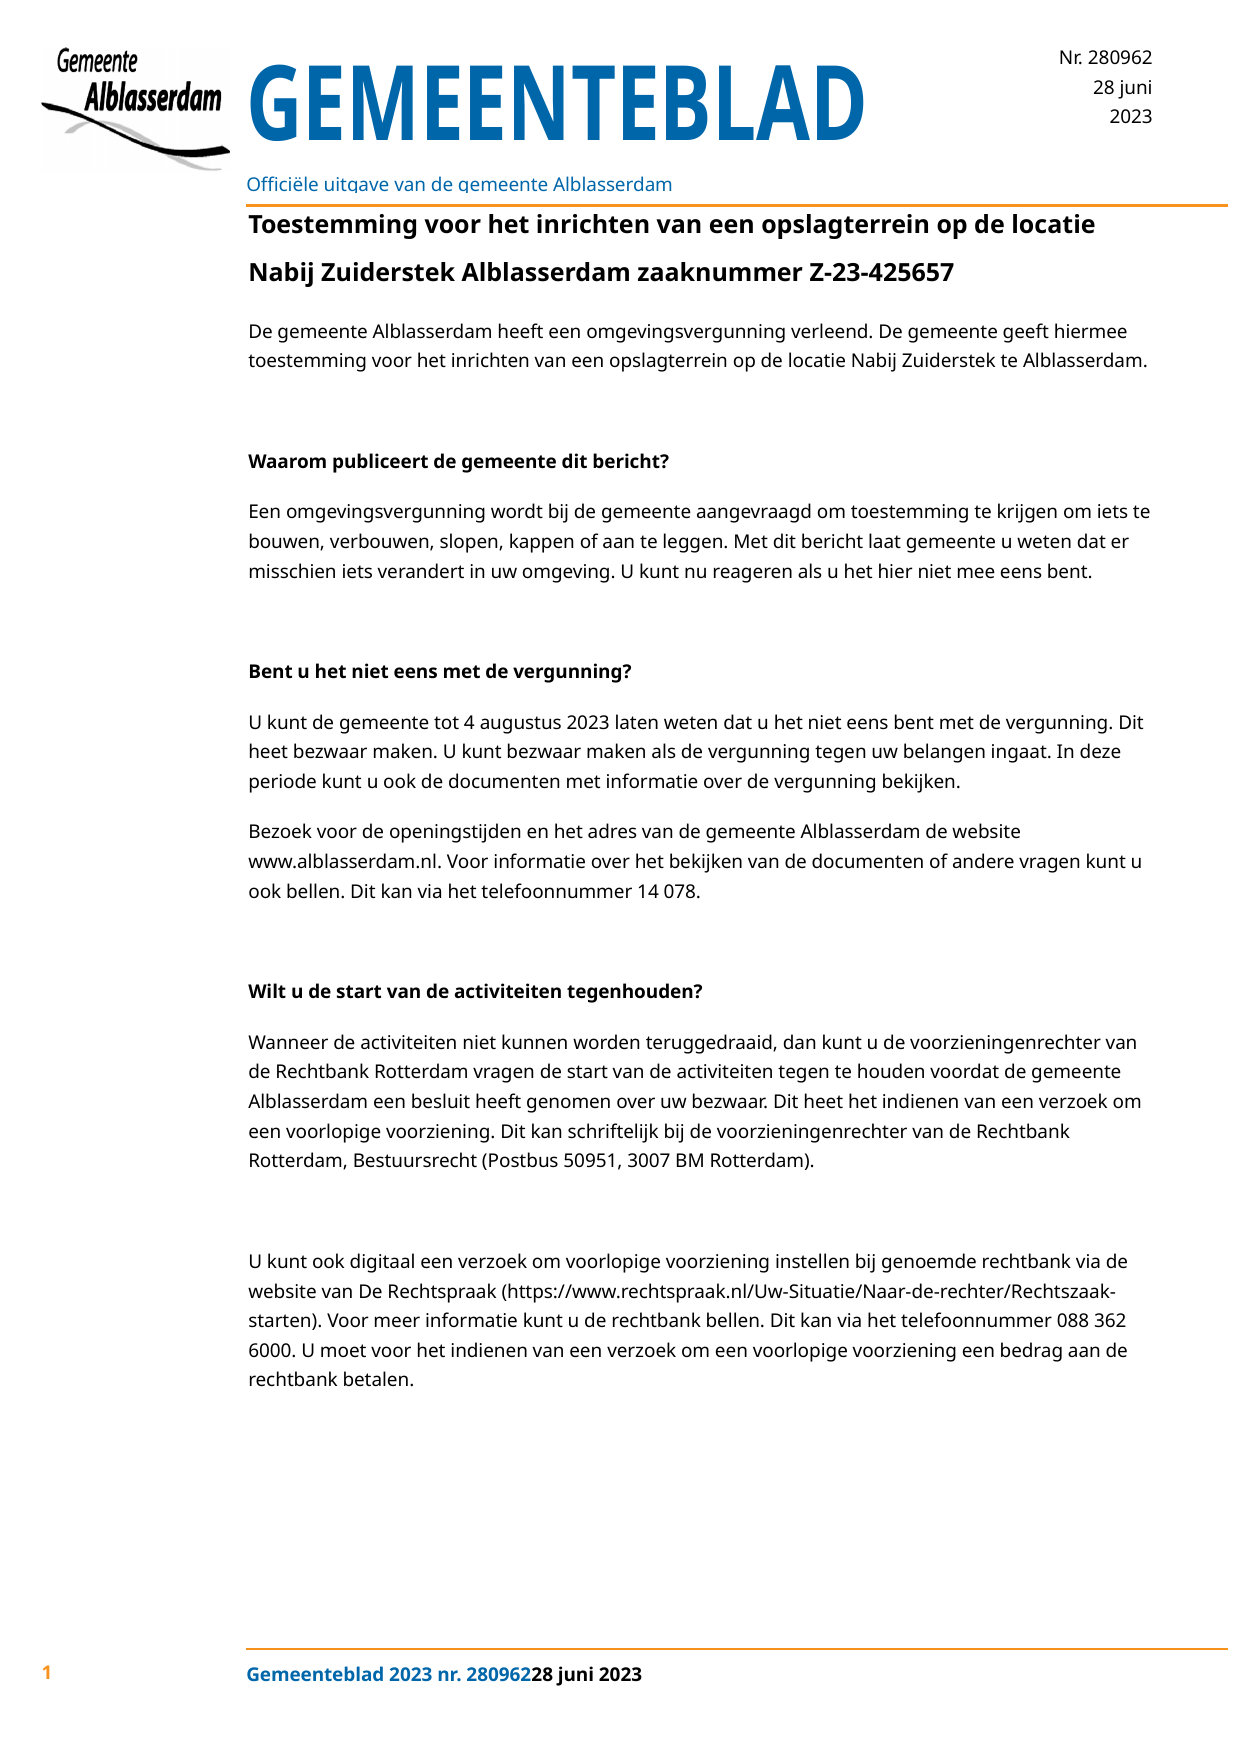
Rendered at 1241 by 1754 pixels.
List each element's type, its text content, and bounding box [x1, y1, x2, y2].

text Wanneer de activiteiten niet kunnen worden teruggedraaid, dan kunt u de voorzieningenrechter van de Rechtbank Rotterdam vragen de start van de activiteiten tegen te houden voordat de gemeente Alblasserdam een besluit heeft genomen over uw bezwaar. Dit heet het indienen van een verzoek om een voorlopige voorziening. Dit kan schriftelijk bij de voorzieningenrechter van de Rechtbank Rotterdam, Bestuursrecht (Postbus 50951, 3007 BM Rotterdam). [248, 1029, 1152, 1173]
text U kunt ook digitaal een verzoek om voorlopige voorziening instellen bij genoemde rechtbank via de website van De Rechtspraak (https://www.rechtspraak.nl/Uw-Situatie/Naar-de-rechter/Rechtszaak-starten). Voor meer informatie kunt u de rechtbank bellen. Dit kan via het telefoonnummer 088 362 6000. U moet voor het indienen van een verzoek om een voorlopige voorziening een bedrag aan de rechtbank betalen. [248, 1248, 1152, 1392]
text Een omgevingsvergunning wordt bij de gemeente aangevraagd om toestemming te krijgen om iets te bouwen, verbouwen, slopen, kappen of aan te leggen. Met dit bericht laat gemeente u weten dat er misschien iets verandert in uw omgeving. U kunt nu reageren als u het hier niet mee eens bent. [248, 499, 1152, 584]
text U kunt de gemeente tot 4 augustus 2023 laten weten dat u het niet eens bent met de vergunning. Dit heet bezwaar maken. U kunt bezwaar maken als de vergunning tegen uw belangen ingaat. In deze periode kunt u ook de documenten met informatie over de vergunning bekijken. [248, 709, 1152, 794]
text Toestemming voor het inrichten van een opslagterrein op de locatie Nabij Zuiderstek Alblasserdam zaaknummer Z-23-425657 [248, 207, 1152, 288]
text Bezoek voor de openingstijden en het adres van de gemeente Alblasserdam de website www.alblasserdam.nl. Voor informatie over het bekijken van de documenten of andere vragen kunt u ook bellen. Dit kan via het telefoonnummer 14 078. [248, 819, 1152, 904]
picture [41, 47, 231, 172]
text Wilt u de start van de activiteiten tegenhouden? [248, 979, 1152, 1004]
text Waarom publiceert de gemeente dit bericht? [248, 448, 1152, 474]
text Bent u het niet eens met de vergunning? [248, 659, 1152, 684]
text De gemeente Alblasserdam heeft een omgevingsvergunning verleend. De gemeente geeft hiermee toestemming voor het inrichten van een opslagterrein op de locatie Nabij Zuiderstek te Alblasserdam. [248, 318, 1152, 373]
